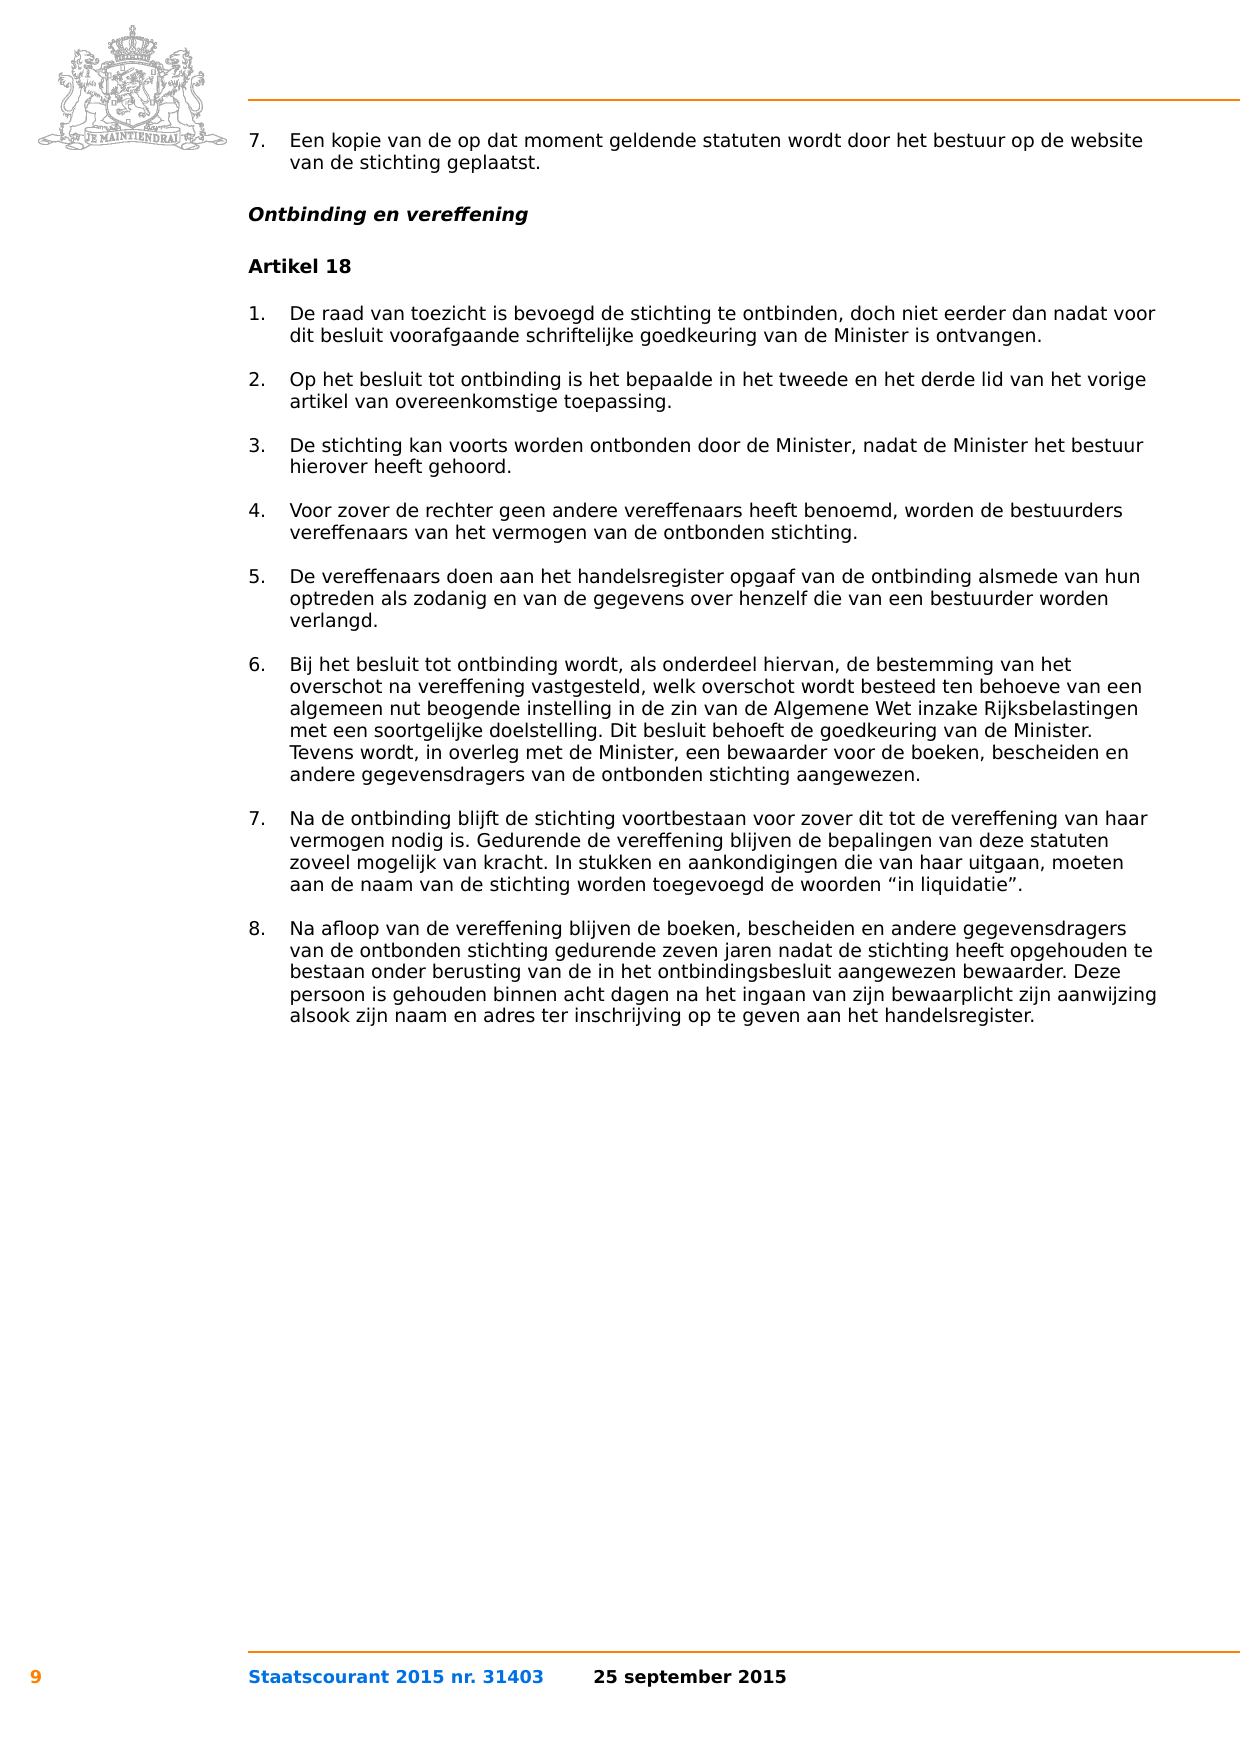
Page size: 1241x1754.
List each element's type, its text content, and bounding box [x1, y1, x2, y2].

picture [38, 25, 227, 150]
text 5. De vereffenaars doen aan het handelsregister opgaaf van de ontbinding alsmede van hun optreden als zodanig en van de gegevens over henzelf die van een bestuurder worden verlangd. [248, 566, 1163, 632]
text 7. Een kopie van de op dat moment geldende statuten wordt door het bestuur op de website van de stichting geplaatst. [248, 130, 1163, 174]
subtitle Ontbinding en vereffening [248, 204, 1163, 226]
subtitle Artikel 18 [248, 256, 1163, 278]
text 4. Voor zover de rechter geen andere vereffenaars heeft benoemd, worden de bestuurders vereffenaars van het vermogen van de ontbonden stichting. [248, 500, 1163, 544]
text 7. Na de ontbinding blijft de stichting voortbestaan voor zover dit tot de vereffening van haar vermogen nodig is. Gedurende de vereffening blijven de bepalingen van deze statuten zoveel mogelijk van kracht. In stukken en aankondigingen die van haar uitgaan, moeten aan de naam van de stichting worden toegevoegd de woorden “in liquidatie”. [248, 808, 1163, 896]
text 2. Op het besluit tot ontbinding is het bepaalde in het tweede en het derde lid van het vorige artikel van overeenkomstige toepassing. [248, 369, 1163, 413]
text 3. De stichting kan voorts worden ontbonden door de Minister, nadat de Minister het bestuur hierover heeft gehoord. [248, 434, 1163, 478]
text 8. Na afloop van de vereffening blijven de boeken, bescheiden en andere gegevensdragers van de ontbonden stichting gedurende zeven jaren nadat de stichting heeft opgehouden te bestaan onder berusting van de in het ontbindingsbesluit aangewezen bewaarder. Deze persoon is gehouden binnen acht dagen na het ingaan van zijn bewaarplicht zijn aanwijzing alsook zijn naam en adres ter inschrijving op te geven aan het handelsregister. [248, 917, 1163, 1027]
text 6. Bij het besluit tot ontbinding wordt, als onderdeel hiervan, de bestemming van het overschot na vereffening vastgesteld, welk overschot wordt besteed ten behoeve van een algemeen nut beogende instelling in de zin van de Algemene Wet inzake Rijksbelastingen met een soortgelijke doelstelling. Dit besluit behoeft de goedkeuring van de Minister. Tevens wordt, in overleg met de Minister, een bewaarder voor de boeken, bescheiden en andere gegevensdragers van de ontbonden stichting aangewezen. [248, 654, 1163, 786]
text 1. De raad van toezicht is bevoegd de stichting te ontbinden, doch niet eerder dan nadat voor dit besluit voorafgaande schriftelijke goedkeuring van de Minister is ontvangen. [248, 303, 1163, 347]
